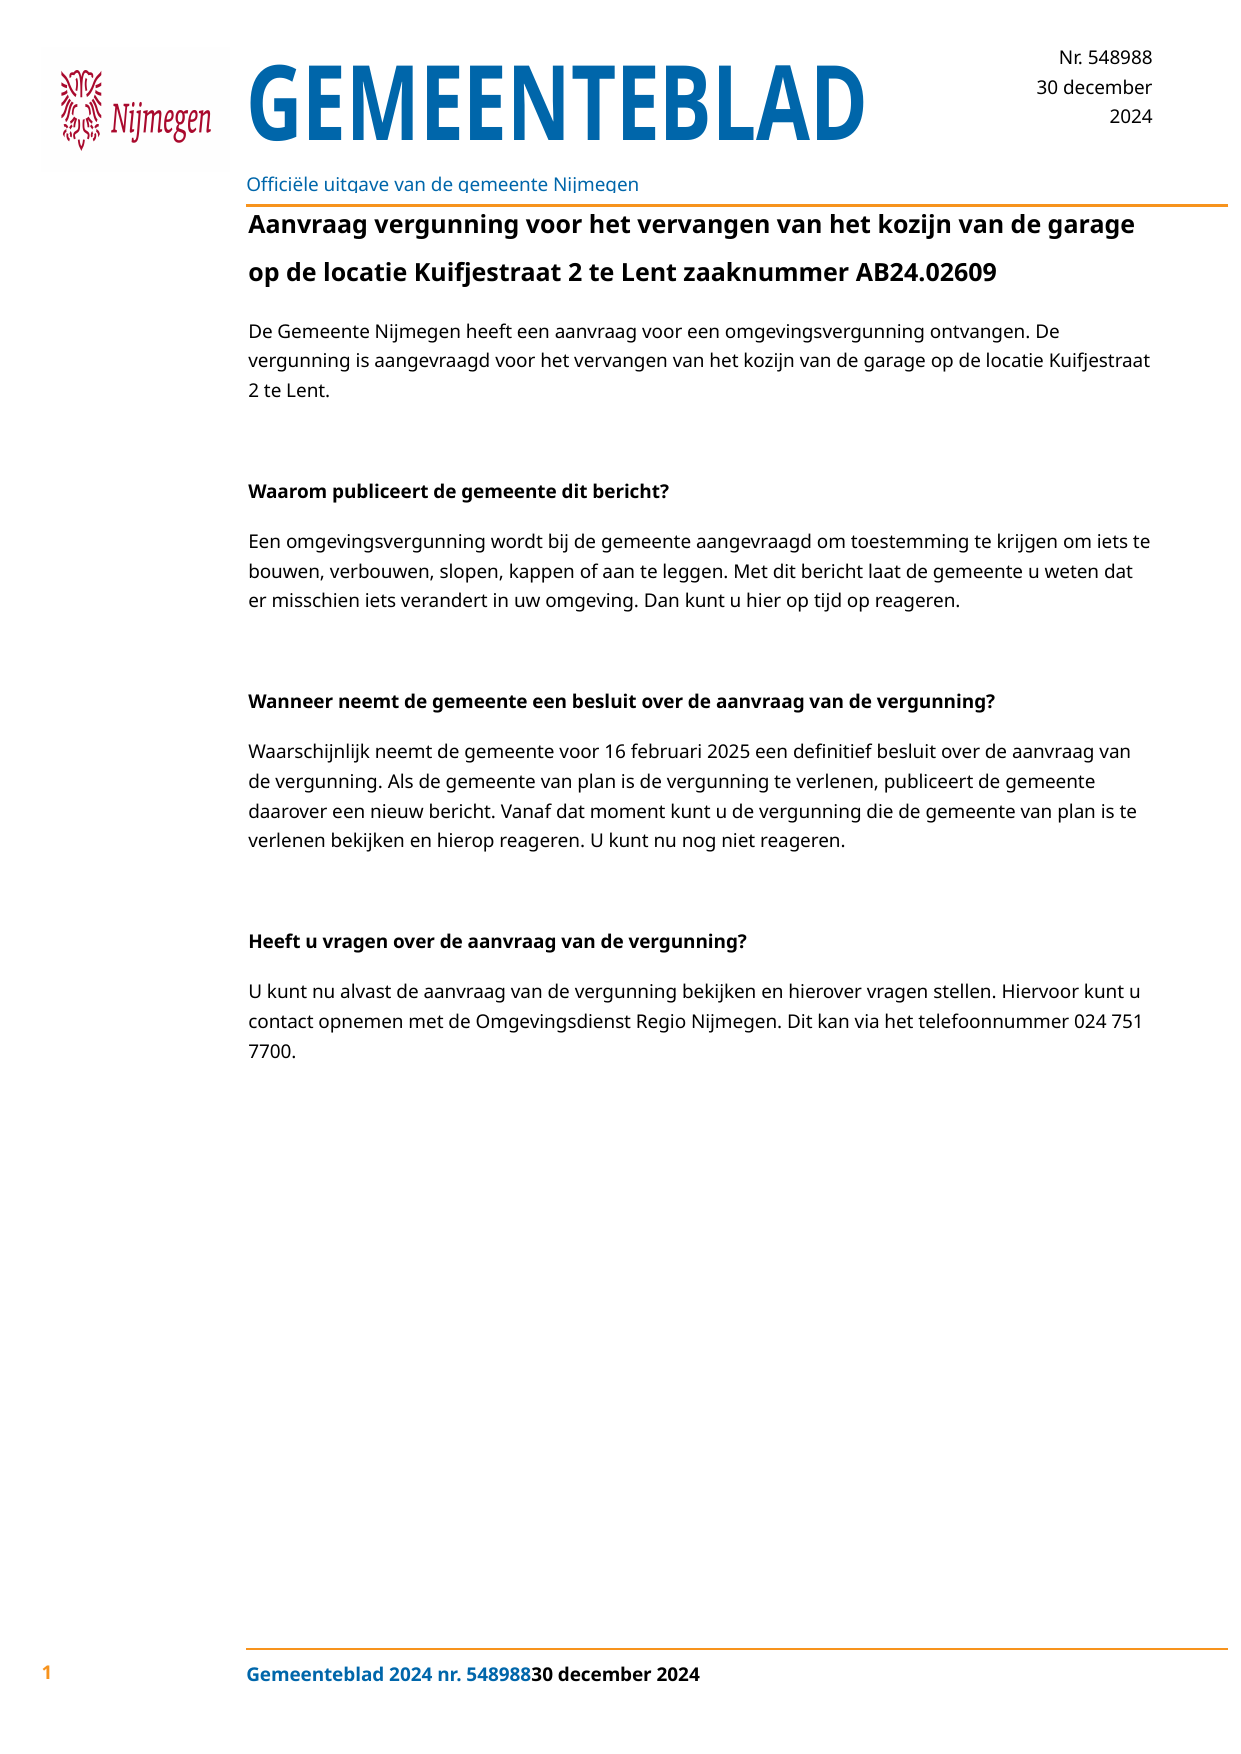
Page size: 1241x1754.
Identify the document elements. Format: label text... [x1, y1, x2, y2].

text Waarschijnlijk neemt de gemeente voor 16 februari 2025 een definitief besluit over de aanvraag van de vergunning. Als de gemeente van plan is de vergunning te verlenen, publiceert de gemeente daarover een nieuw bericht. Vanaf dat moment kunt u de vergunning die de gemeente van plan is te verlenen bekijken en hierop reageren. U kunt nu nog niet reageren. [248, 739, 1152, 853]
text Wanneer neemt de gemeente een besluit over de aanvraag van de vergunning? [248, 688, 1152, 714]
text De Gemeente Nijmegen heeft een aanvraag voor een omgevingsvergunning ontvangen. De vergunning is aangevraagd voor het vervangen van het kozijn van de garage op de locatie Kuifjestraat 2 te Lent. [248, 318, 1152, 403]
text Waarom publiceert de gemeente dit bericht? [248, 478, 1152, 504]
text Aanvraag vergunning voor het vervangen van het kozijn van de garage op de locatie Kuifjestraat 2 te Lent zaaknummer AB24.02609 [248, 207, 1152, 288]
text Een omgevingsvergunning wordt bij de gemeente aangevraagd om toestemming te krijgen om iets te bouwen, verbouwen, slopen, kappen of aan te leggen. Met dit bericht laat de gemeente u weten dat er misschien iets verandert in uw omgeving. Dan kunt u hier op tijd op reageren. [248, 528, 1152, 613]
text U kunt nu alvast de aanvraag van de vergunning bekijken en hierover vragen stellen. Hiervoor kunt u contact opnemen met de Omgevingsdienst Regio Nijmegen. Dit kan via het telefoonnummer 024 751 7700. [248, 979, 1152, 1064]
text Heeft u vragen over de aanvraag van de vergunning? [248, 928, 1152, 954]
picture [41, 47, 231, 172]
